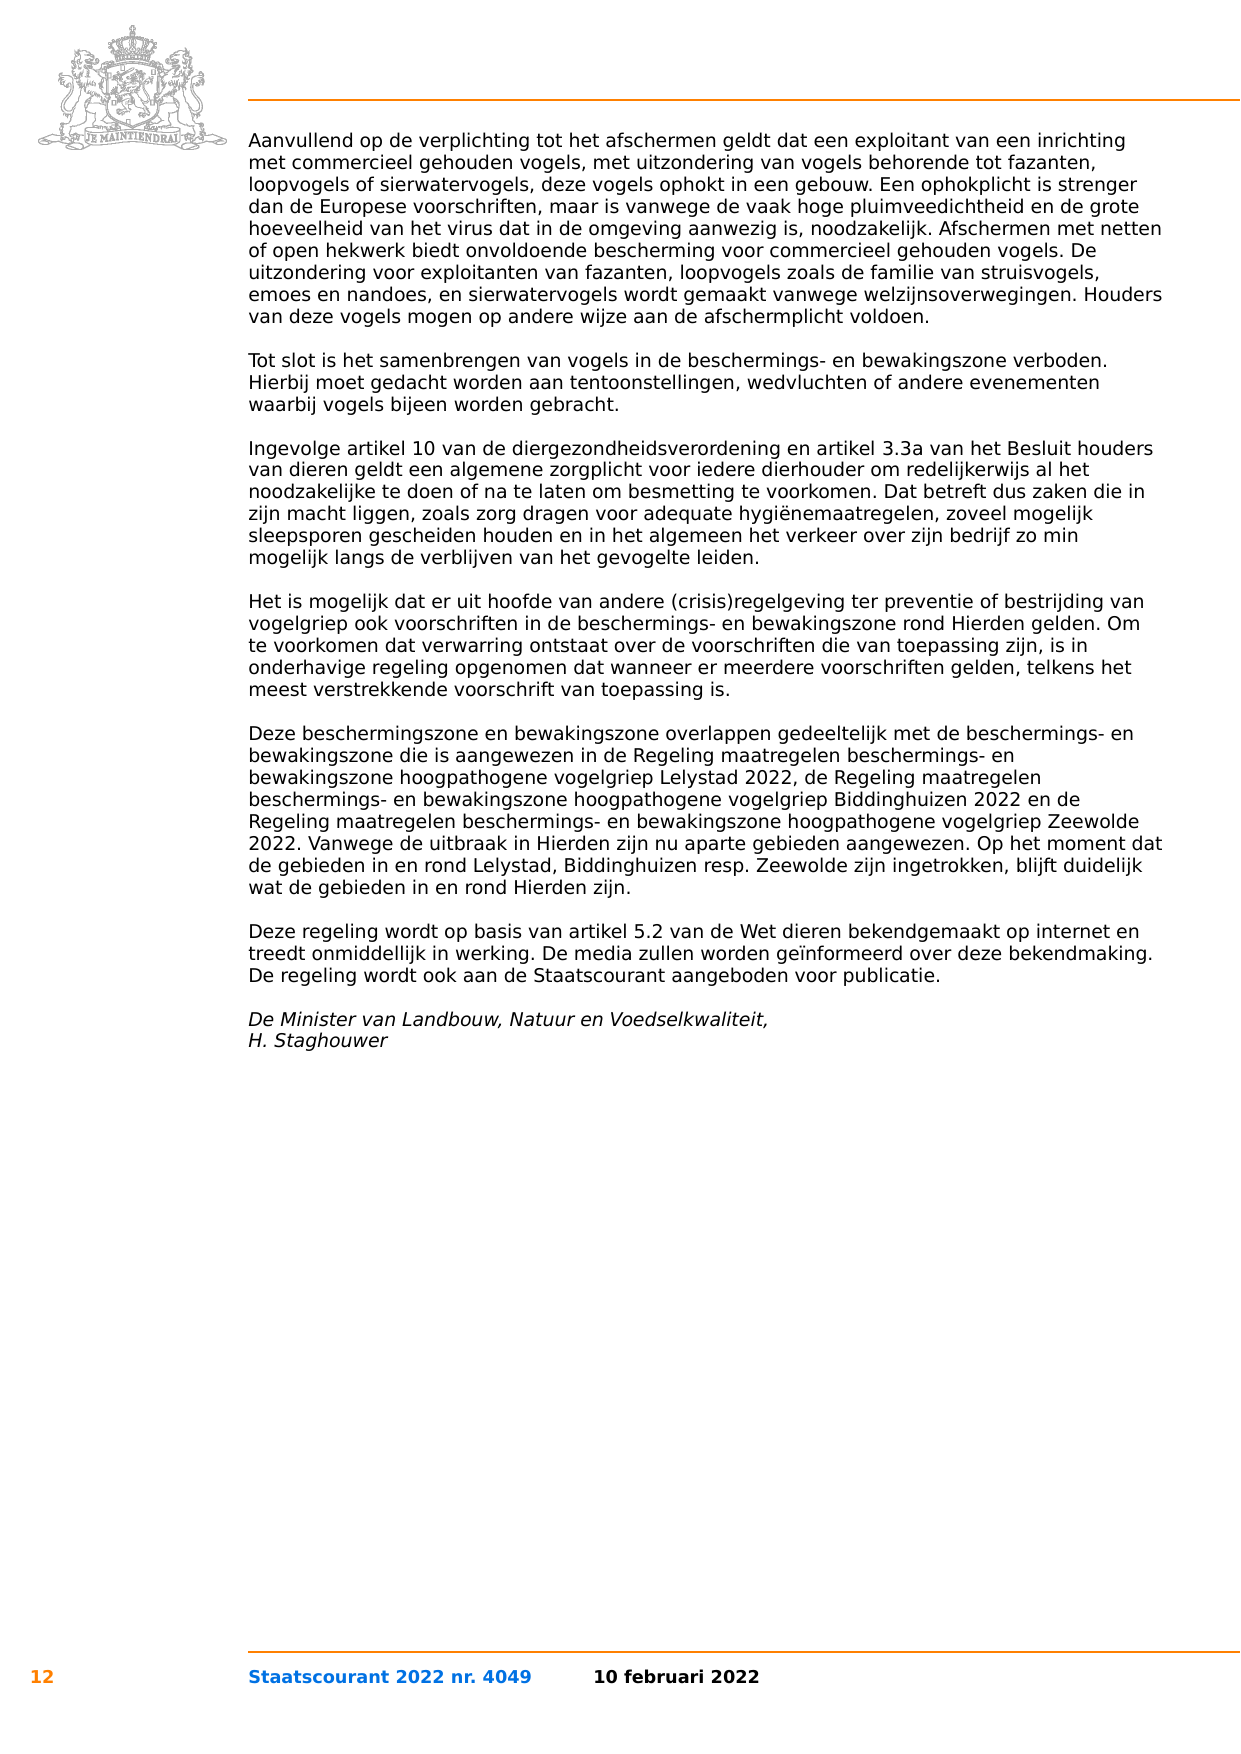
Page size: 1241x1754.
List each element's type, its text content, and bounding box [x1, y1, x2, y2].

text De Minister van Landbouw, Natuur en Voedselkwaliteit, H. Staghouwer [248, 1008, 1163, 1052]
text Deze regeling wordt op basis van artikel 5.2 van de Wet dieren bekendgemaakt op internet en treedt onmiddellijk in werking. De media zullen worden geïnformeerd over deze bekendmaking. De regeling wordt ook aan de Staatscourant aangeboden voor publicatie. [248, 921, 1163, 987]
text Ingevolge artikel 10 van de diergezondheidsverordening en artikel 3.3a van het Besluit houders van dieren geldt een algemene zorgplicht voor iedere dierhouder om redelijkerwijs al het noodzakelijke te doen of na te laten om besmetting te voorkomen. Dat betreft dus zaken die in zijn macht liggen, zoals zorg dragen voor adequate hygiënemaatregelen, zoveel mogelijk sleepsporen gescheiden houden en in het algemeen het verkeer over zijn bedrijf zo min mogelijk langs de verblijven van het gevogelte leiden. [248, 437, 1163, 569]
text Het is mogelijk dat er uit hoofde van andere (crisis)regelgeving ter preventie of bestrijding van vogelgriep ook voorschriften in de beschermings- en bewakingszone rond Hierden gelden. Om te voorkomen dat verwarring ontstaat over de voorschriften die van toepassing zijn, is in onderhavige regeling opgenomen dat wanneer er meerdere voorschriften gelden, telkens het meest verstrekkende voorschrift van toepassing is. [248, 591, 1163, 701]
text Aanvullend op de verplichting tot het afschermen geldt dat een exploitant van een inrichting met commercieel gehouden vogels, met uitzondering van vogels behorende tot fazanten, loopvogels of sierwatervogels, deze vogels ophokt in een gebouw. Een ophokplicht is strenger dan de Europese voorschriften, maar is vanwege de vaak hoge pluimveedichtheid en de grote hoeveelheid van het virus dat in de omgeving aanwezig is, noodzakelijk. Afschermen met netten of open hekwerk biedt onvoldoende bescherming voor commercieel gehouden vogels. De uitzondering voor exploitanten van fazanten, loopvogels zoals de familie van struisvogels, emoes en nandoes, en sierwatervogels wordt gemaakt vanwege welzijnsoverwegingen. Houders van deze vogels mogen op andere wijze aan de afschermplicht voldoen. [248, 130, 1163, 328]
text Tot slot is het samenbrengen van vogels in de beschermings- en bewakingszone verboden. Hierbij moet gedacht worden aan tentoonstellingen, wedvluchten of andere evenementen waarbij vogels bijeen worden gebracht. [248, 349, 1163, 416]
text Deze beschermingszone en bewakingszone overlappen gedeeltelijk met de beschermings- en bewakingszone die is aangewezen in de Regeling maatregelen beschermings- en bewakingszone hoogpathogene vogelgriep Lelystad 2022, de Regeling maatregelen beschermings- en bewakingszone hoogpathogene vogelgriep Biddinghuizen 2022 en de Regeling maatregelen beschermings- en bewakingszone hoogpathogene vogelgriep Zeewolde 2022. Vanwege de uitbraak in Hierden zijn nu aparte gebieden aangewezen. Op het moment dat de gebieden in en rond Lelystad, Biddinghuizen resp. Zeewolde zijn ingetrokken, blijft duidelijk wat de gebieden in en rond Hierden zijn. [248, 723, 1163, 899]
picture [38, 25, 227, 150]
